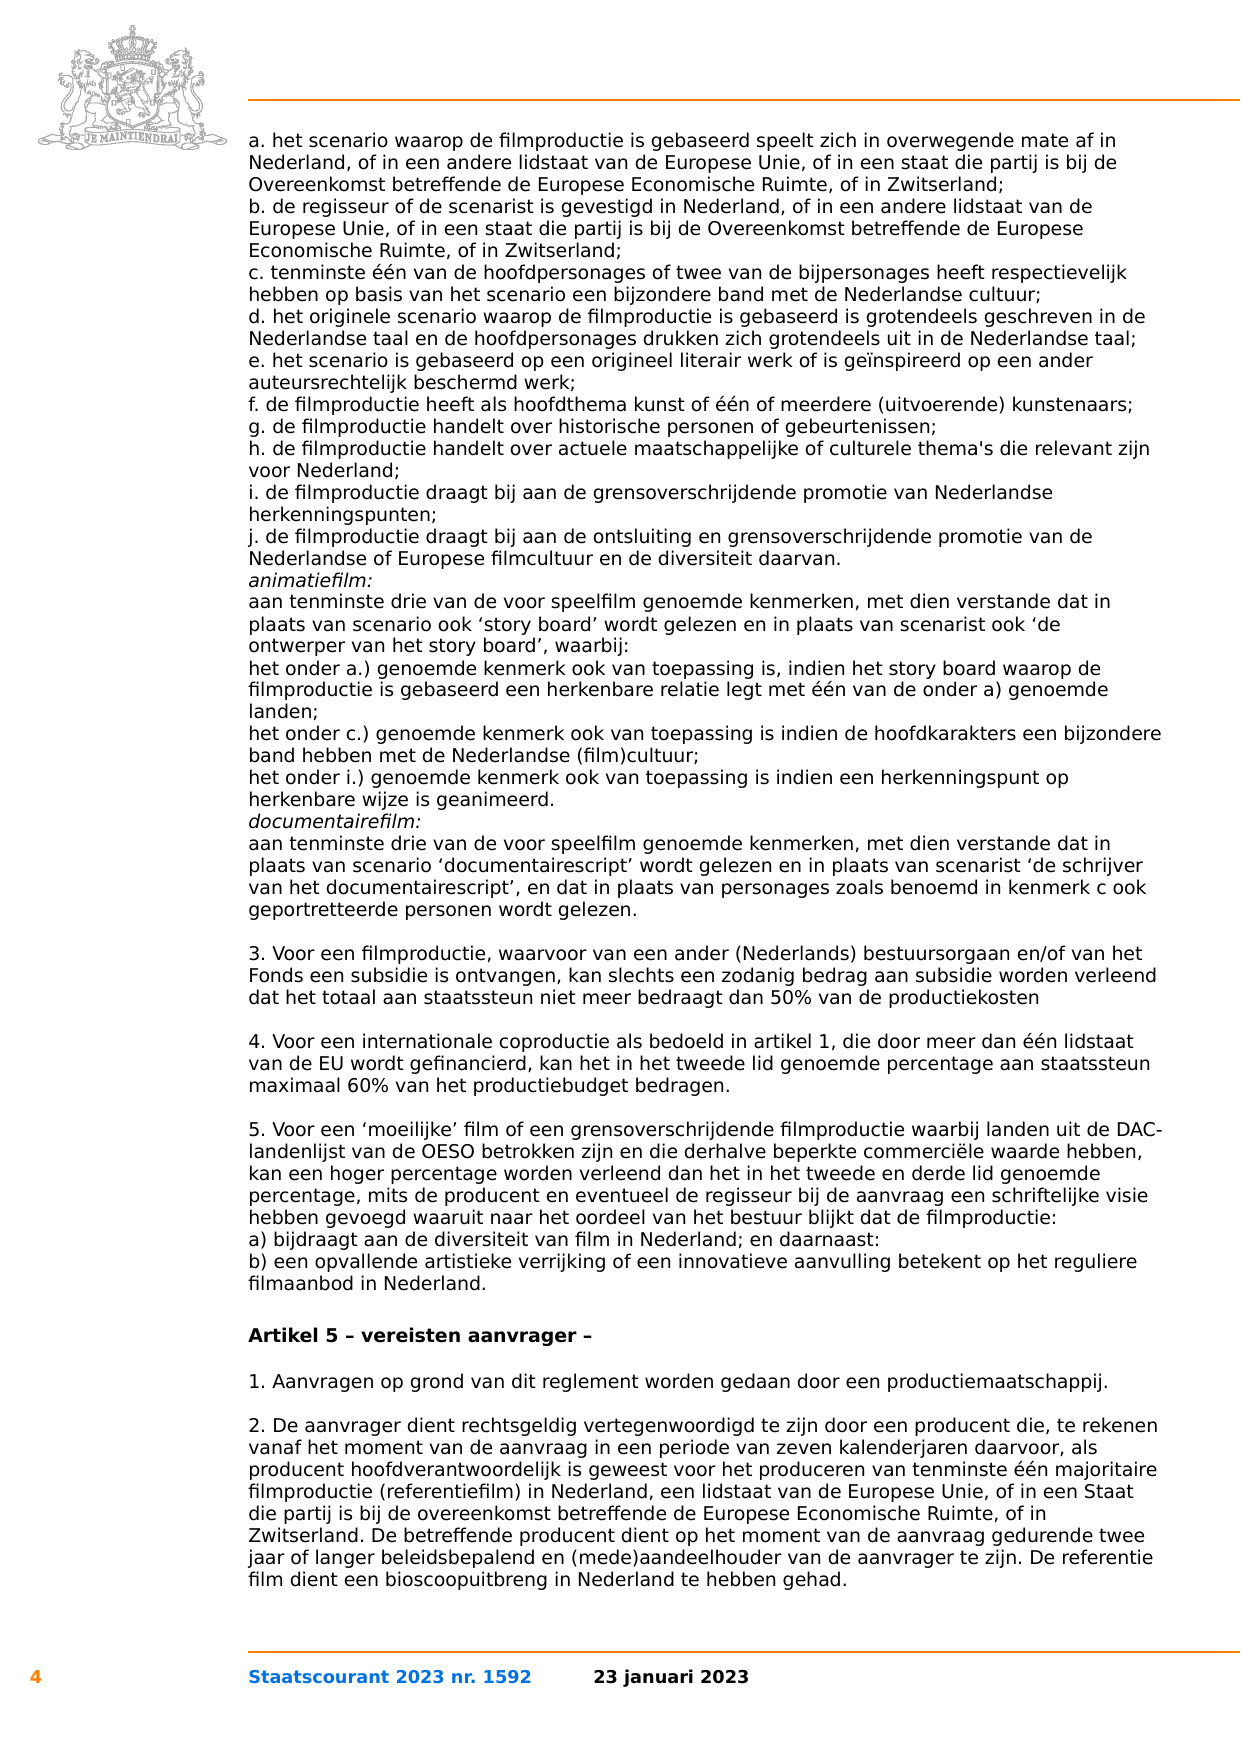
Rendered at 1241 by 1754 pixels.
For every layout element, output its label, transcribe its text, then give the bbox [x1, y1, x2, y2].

text aan tenminste drie van de voor speelfilm genoemde kenmerken, met dien verstande dat in plaats van scenario ook ‘story board’ wordt gelezen en in plaats van scenarist ook ‘de ontwerper van het story board’, waarbij: [248, 591, 1163, 657]
text d. het originele scenario waarop de filmproductie is gebaseerd is grotendeels geschreven in de Nederlandse taal en de hoofdpersonages drukken zich grotendeels uit in de Nederlandse taal; [248, 306, 1163, 350]
text a. het scenario waarop de filmproductie is gebaseerd speelt zich in overwegende mate af in Nederland, of in een andere lidstaat van de Europese Unie, of in een staat die partij is bij de Overeenkomst betreffende de Europese Economische Ruimte, of in Zwitserland; [248, 130, 1163, 196]
text aan tenminste drie van de voor speelfilm genoemde kenmerken, met dien verstande dat in plaats van scenario ‘documentairescript’ wordt gelezen en in plaats van scenarist ‘de schrijver van het documentairescript’, en dat in plaats van personages zoals benoemd in kenmerk c ook geportretteerde personen wordt gelezen. [248, 833, 1163, 921]
text i. de filmproductie draagt bij aan de grensoverschrijdende promotie van Nederlandse herkenningspunten; [248, 482, 1163, 526]
text animatiefilm: [248, 569, 1163, 591]
text het onder c.) genoemde kenmerk ook van toepassing is indien de hoofdkarakters een bijzondere band hebben met de Nederlandse (film)cultuur; [248, 723, 1163, 767]
text a) bijdraagt aan de diversiteit van film in Nederland; en daarnaast: [248, 1228, 1163, 1251]
text 2. De aanvrager dient rechtsgeldig vertegenwoordigd te zijn door een producent die, te rekenen vanaf het moment van de aanvraag in een periode van zeven kalenderjaren daarvoor, als producent hoofdverantwoordelijk is geweest voor het produceren van tenminste één majoritaire filmproductie (referentiefilm) in Nederland, een lidstaat van de Europese Unie, of in een Staat die partij is bij de overeenkomst betreffende de Europese Economische Ruimte, of in Zwitserland. De betreffende producent dient op het moment van de aanvraag gedurende twee jaar of langer beleidsbepalend en (mede)aandeelhouder van de aanvrager te zijn. De referentie film dient een bioscoopuitbreng in Nederland te hebben gehad. [248, 1415, 1163, 1591]
text documentairefilm: [248, 811, 1163, 833]
text 4. Voor een internationale coproductie als bedoeld in artikel 1, die door meer dan één lidstaat van de EU wordt gefinancierd, kan het in het tweede lid genoemde percentage aan staatssteun maximaal 60% van het productiebudget bedragen. [248, 1031, 1163, 1097]
text b) een opvallende artistieke verrijking of een innovatieve aanvulling betekent op het reguliere filmaanbod in Nederland. [248, 1251, 1163, 1294]
text het onder i.) genoemde kenmerk ook van toepassing is indien een herkenningspunt op herkenbare wijze is geanimeerd. [248, 767, 1163, 811]
text j. de filmproductie draagt bij aan de ontsluiting en grensoverschrijdende promotie van de Nederlandse of Europese filmcultuur en de diversiteit daarvan. [248, 526, 1163, 569]
text f. de filmproductie heeft als hoofdthema kunst of één of meerdere (uitvoerende) kunstenaars; [248, 394, 1163, 416]
text c. tenminste één van de hoofdpersonages of twee van de bijpersonages heeft respectievelijk hebben op basis van het scenario een bijzondere band met de Nederlandse cultuur; [248, 262, 1163, 306]
text 5. Voor een ‘moeilijke’ film of een grensoverschrijdende filmproductie waarbij landen uit de DAC-landenlijst van de OESO betrokken zijn en die derhalve beperkte commerciële waarde hebben, kan een hoger percentage worden verleend dan het in het tweede en derde lid genoemde percentage, mits de producent en eventueel de regisseur bij de aanvraag een schriftelijke visie hebben gevoegd waaruit naar het oordeel van het bestuur blijkt dat de filmproductie: [248, 1119, 1163, 1228]
text h. de filmproductie handelt over actuele maatschappelijke of culturele thema's die relevant zijn voor Nederland; [248, 438, 1163, 482]
text 3. Voor een filmproductie, waarvoor van een ander (Nederlands) bestuursorgaan en/of van het Fonds een subsidie is ontvangen, kan slechts een zodanig bedrag aan subsidie worden verleend dat het totaal aan staatssteun niet meer bedraagt dan 50% van de productiekosten [248, 943, 1163, 1009]
text b. de regisseur of de scenarist is gevestigd in Nederland, of in een andere lidstaat van de Europese Unie, of in een staat die partij is bij de Overeenkomst betreffende de Europese Economische Ruimte, of in Zwitserland; [248, 196, 1163, 262]
subtitle Artikel 5 – vereisten aanvrager – [248, 1324, 1163, 1346]
text e. het scenario is gebaseerd op een origineel literair werk of is geïnspireerd op een ander auteursrechtelijk beschermd werk; [248, 350, 1163, 394]
picture [38, 25, 227, 150]
text het onder a.) genoemde kenmerk ook van toepassing is, indien het story board waarop de filmproductie is gebaseerd een herkenbare relatie legt met één van de onder a) genoemde landen; [248, 657, 1163, 723]
text 1. Aanvragen op grond van dit reglement worden gedaan door een productiemaatschappij. [248, 1371, 1163, 1393]
text g. de filmproductie handelt over historische personen of gebeurtenissen; [248, 416, 1163, 438]
